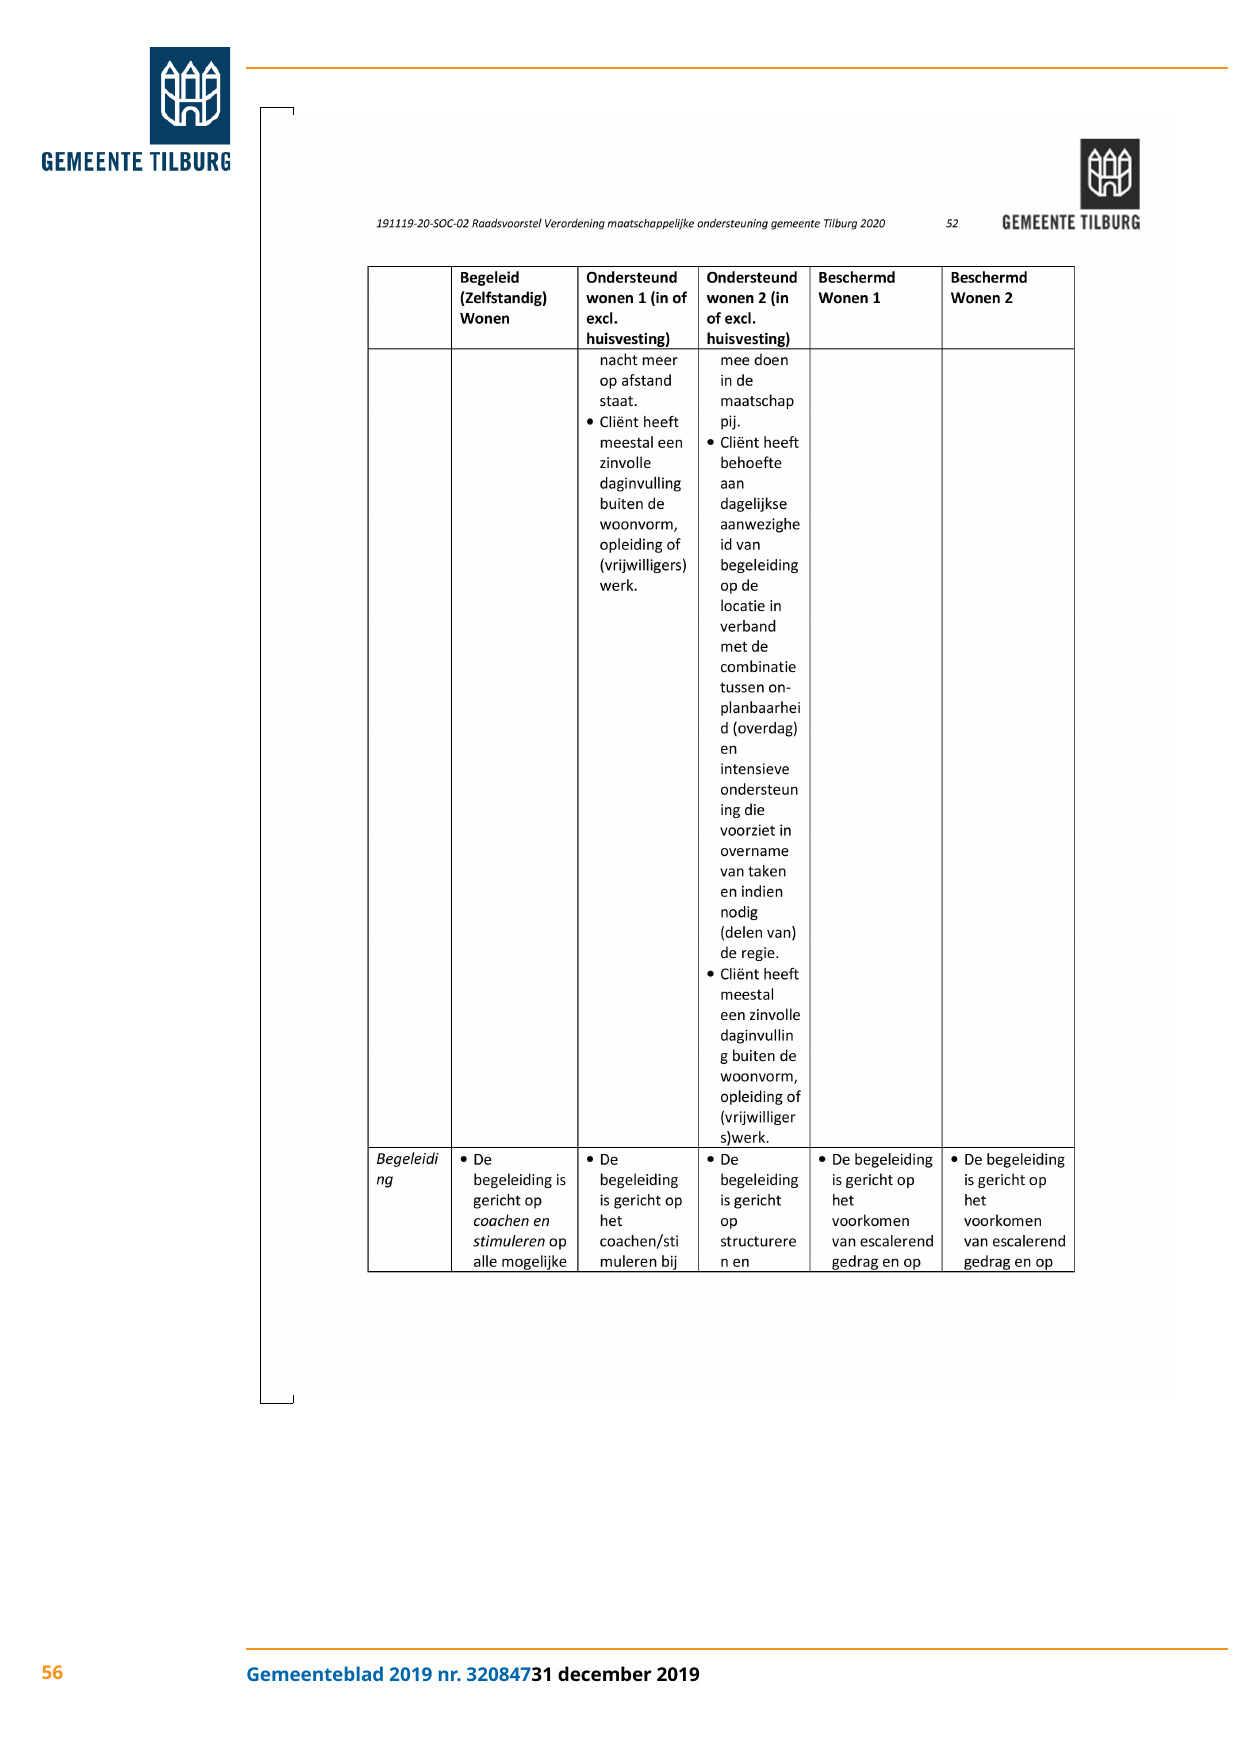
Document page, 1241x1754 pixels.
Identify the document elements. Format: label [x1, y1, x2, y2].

picture [268, 115, 1173, 1395]
picture [41, 47, 231, 172]
